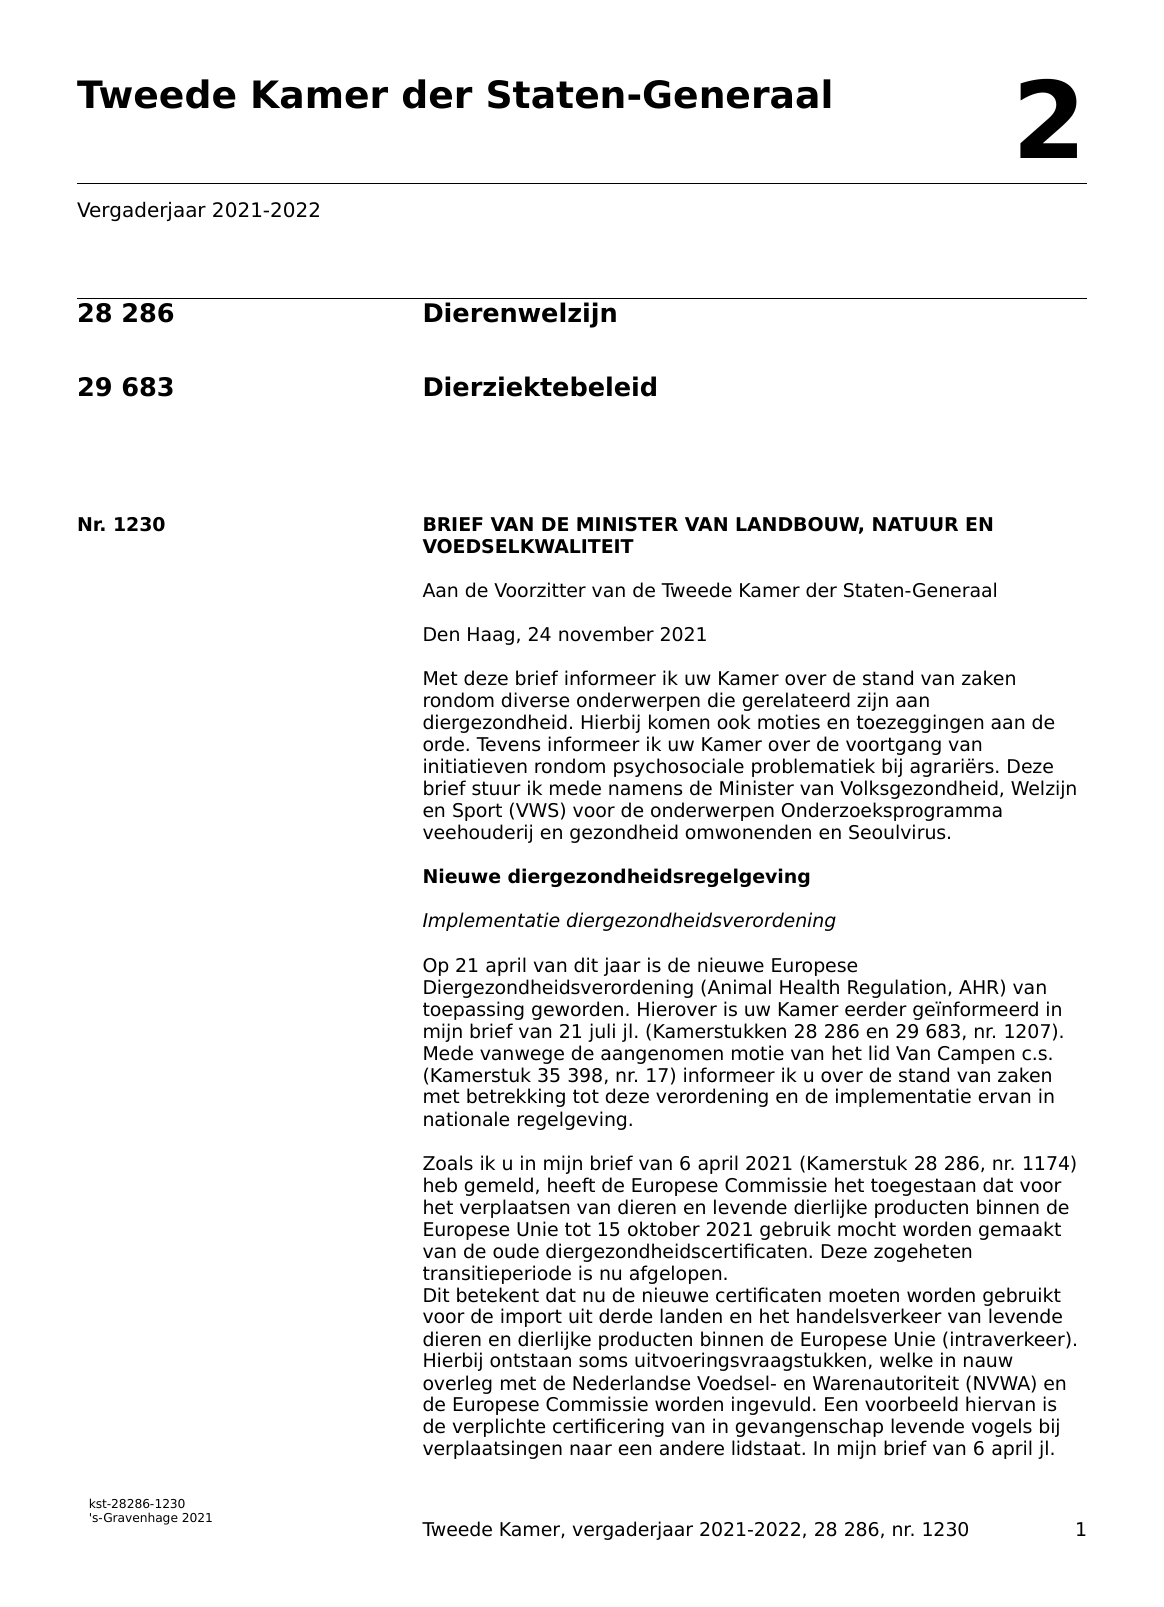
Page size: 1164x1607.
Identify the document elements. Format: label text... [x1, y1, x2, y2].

text kst-28286-1230 [88, 1497, 323, 1511]
text Den Haag, 24 november 2021 [422, 624, 1087, 646]
text Aan de Voorzitter van de Tweede Kamer der Staten-Generaal [422, 580, 1087, 602]
text Met deze brief informeer ik uw Kamer over de stand van zaken rondom diverse onderwerpen die gerelateerd zijn aan diergezondheid. Hierbij komen ook moties en toezeggingen aan de orde. Tevens informeer ik uw Kamer over de voortgang van initiatieven rondom psychosociale problematiek bij agrariërs. Deze brief stuur ik mede namens de Minister van Volksgezondheid, Welzijn en Sport (VWS) voor de onderwerpen Onderzoeksprogramma veehouderij en gezondheid omwonenden en Seoulvirus. [422, 668, 1087, 844]
text Dit betekent dat nu de nieuwe certificaten moeten worden gebruikt voor de import uit derde landen en het handelsverkeer van levende dieren en dierlijke producten binnen de Europese Unie (intraverkeer). Hierbij ontstaan soms uitvoeringsvraagstukken, welke in nauw overleg met de Nederlandse Voedsel- en Warenautoriteit (NVWA) en de Europese Commissie worden ingevuld. Een voorbeeld hiervan is de verplichte certificering van in gevangenschap levende vogels bij verplaatsingen naar een andere lidstaat. In mijn brief van 6 april jl. [422, 1284, 1087, 1460]
subtitle Implementatie diergezondheidsverordening [422, 910, 1087, 932]
text Op 21 april van dit jaar is de nieuwe Europese Diergezondheidsverordening (Animal Health Regulation, AHR) van toepassing geworden. Hierover is uw Kamer eerder geïnformeerd in mijn brief van 21 juli jl. (Kamerstukken 28 286 en 29 683, nr. 1207). Mede vanwege de aangenomen motie van het lid Van Campen c.s. (Kamerstuk 35 398, nr. 17) informeer ik u over de stand van zaken met betrekking tot deze verordening en de implementatie ervan in nationale regelgeving. [422, 954, 1087, 1130]
table_header Tweede Kamer der Staten-Generaal [77, 59, 886, 183]
subtitle Nieuwe diergezondheidsregelgeving [422, 866, 1087, 888]
table_cell Vergaderjaar 2021-2022 [77, 184, 1087, 298]
subtitle 28 286 Dierenwelzijn [77, 299, 1087, 329]
table_header 2 [886, 59, 1087, 183]
subtitle 29 683 Dierziektebeleid [77, 373, 1087, 403]
text Zoals ik u in mijn brief van 6 april 2021 (Kamerstuk 28 286, nr. 1174) heb gemeld, heeft de Europese Commissie het toegestaan dat voor het verplaatsen van dieren en levende dierlijke producten binnen de Europese Unie tot 15 oktober 2021 gebruik mocht worden gemaakt van de oude diergezondheidscertificaten. Deze zogeheten transitieperiode is nu afgelopen. [422, 1153, 1087, 1284]
text 's-Gravenhage 2021 [88, 1511, 323, 1525]
subtitle Nr. 1230 BRIEF VAN DE MINISTER VAN LANDBOUW, NATUUR EN VOEDSELKWALITEIT [77, 514, 1087, 558]
